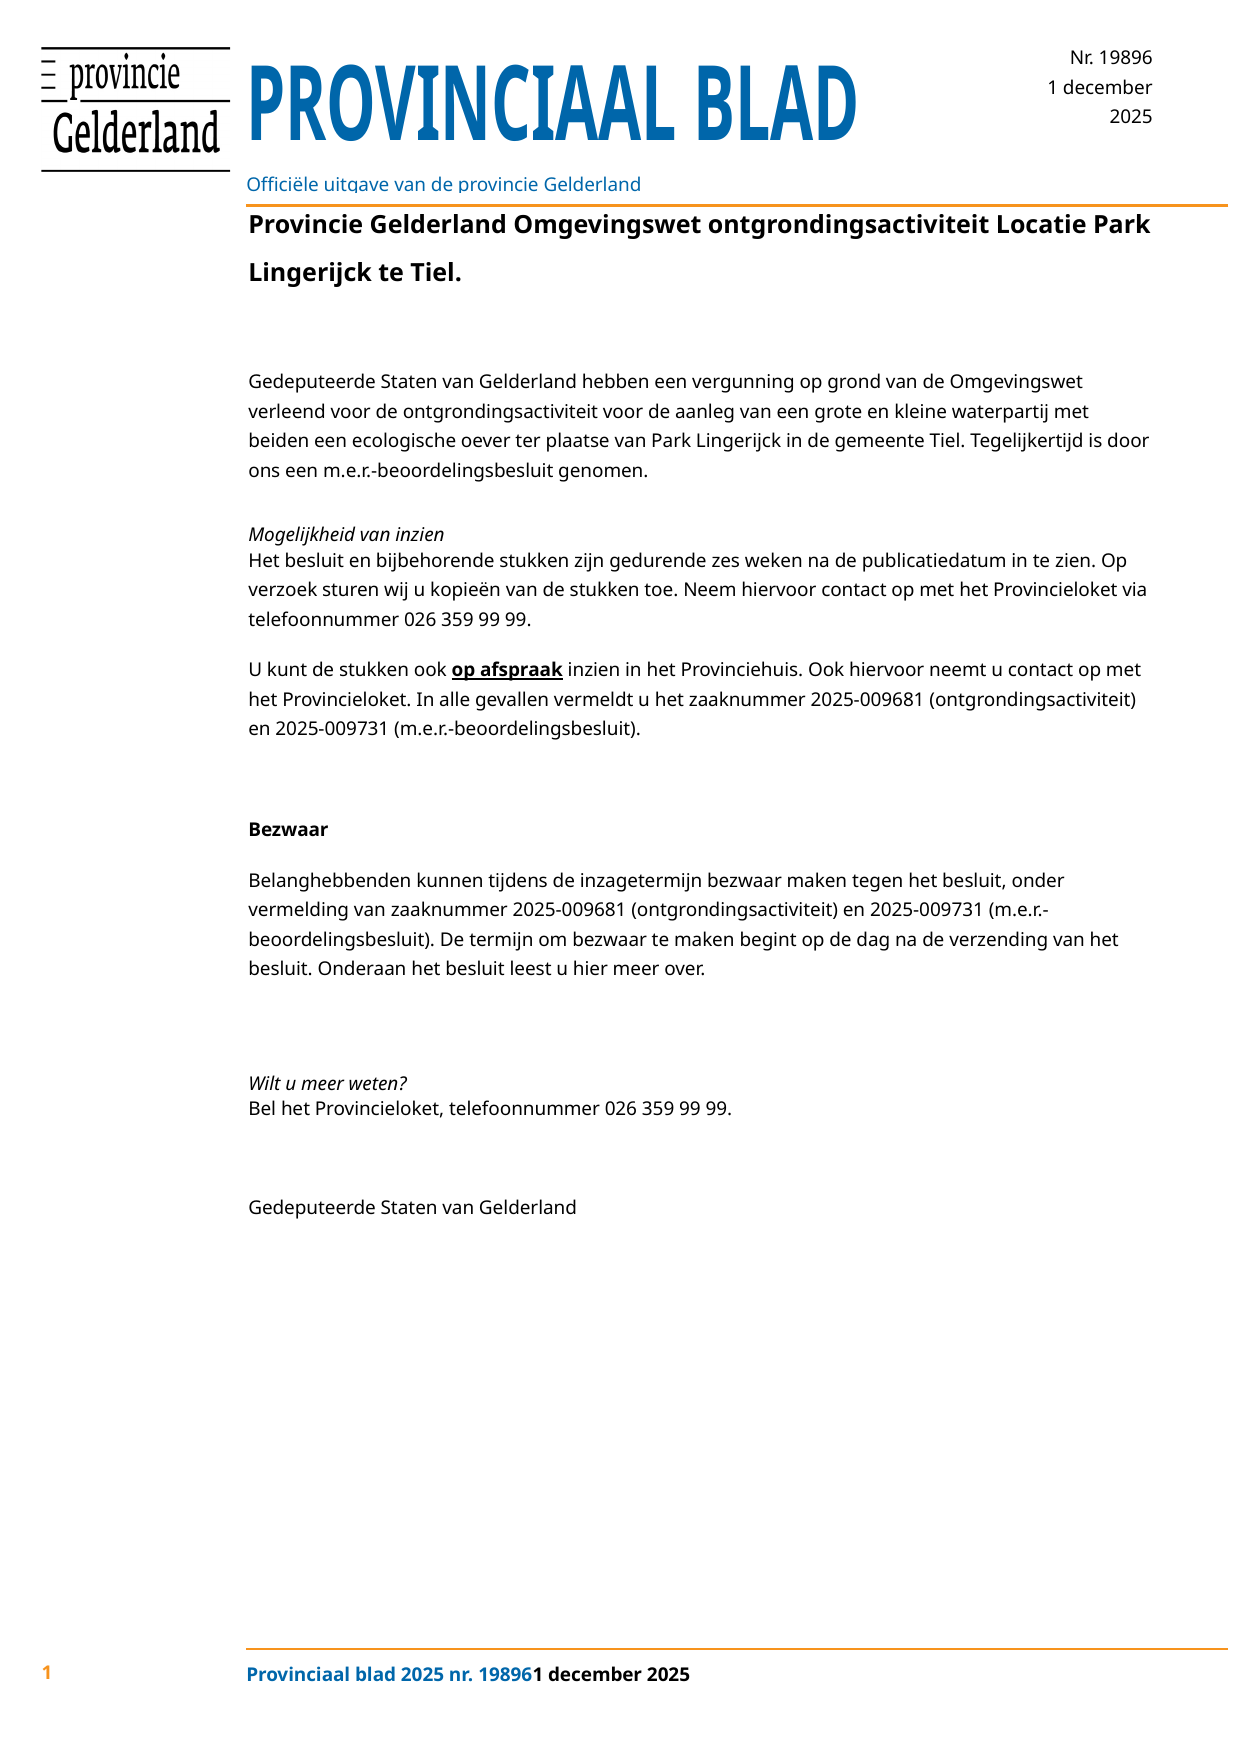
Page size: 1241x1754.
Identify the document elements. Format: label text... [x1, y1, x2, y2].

text Het besluit en bijbehorende stukken zijn gedurende zes weken na de publicatiedatum in te zien. Op verzoek sturen wij u kopieën van de stukken toe. Neem hiervoor contact op met het Provincieloket via telefoonnummer 026 359 99 99. [248, 547, 1152, 632]
picture [41, 47, 231, 172]
text Mogelijkheid van inzien [248, 521, 1152, 547]
text U kunt de stukken ook op afspraak inzien in het Provinciehuis. Ook hiervoor neemt u contact op met het Provincieloket. In alle gevallen vermeldt u het zaaknummer 2025-009681 (ontgrondingsactiviteit) en 2025-009731 (m.e.r.-beoordelingsbesluit). [248, 656, 1152, 741]
text Gedeputeerde Staten van Gelderland [248, 1194, 1152, 1219]
text Bel het Provincieloket, telefoonnummer 026 359 99 99. [248, 1096, 1152, 1121]
text Bezwaar [248, 816, 1152, 842]
text Provincie Gelderland Omgevingswet ontgrondingsactiviteit Locatie Park Lingerijck te Tiel. [248, 207, 1152, 288]
text Gedeputeerde Staten van Gelderland hebben een vergunning op grond van de Omgevingswet verleend voor de ontgrondingsactiviteit voor de aanleg van een grote en kleine waterpartij met beiden een ecologische oever ter plaatse van Park Lingerijck in de gemeente Tiel. Tegelijkertijd is door ons een m.e.r.-beoordelingsbesluit genomen. [248, 368, 1152, 483]
text Belanghebbenden kunnen tijdens de inzagetermijn bezwaar maken tegen het besluit, onder vermelding van zaaknummer 2025-009681 (ontgrondingsactiviteit) en 2025-009731 (m.e.r.-beoordelingsbesluit). De termijn om bezwaar te maken begint op de dag na de verzending van het besluit. Onderaan het besluit leest u hier meer over. [248, 867, 1152, 981]
text Wilt u meer weten? [248, 1070, 1152, 1096]
